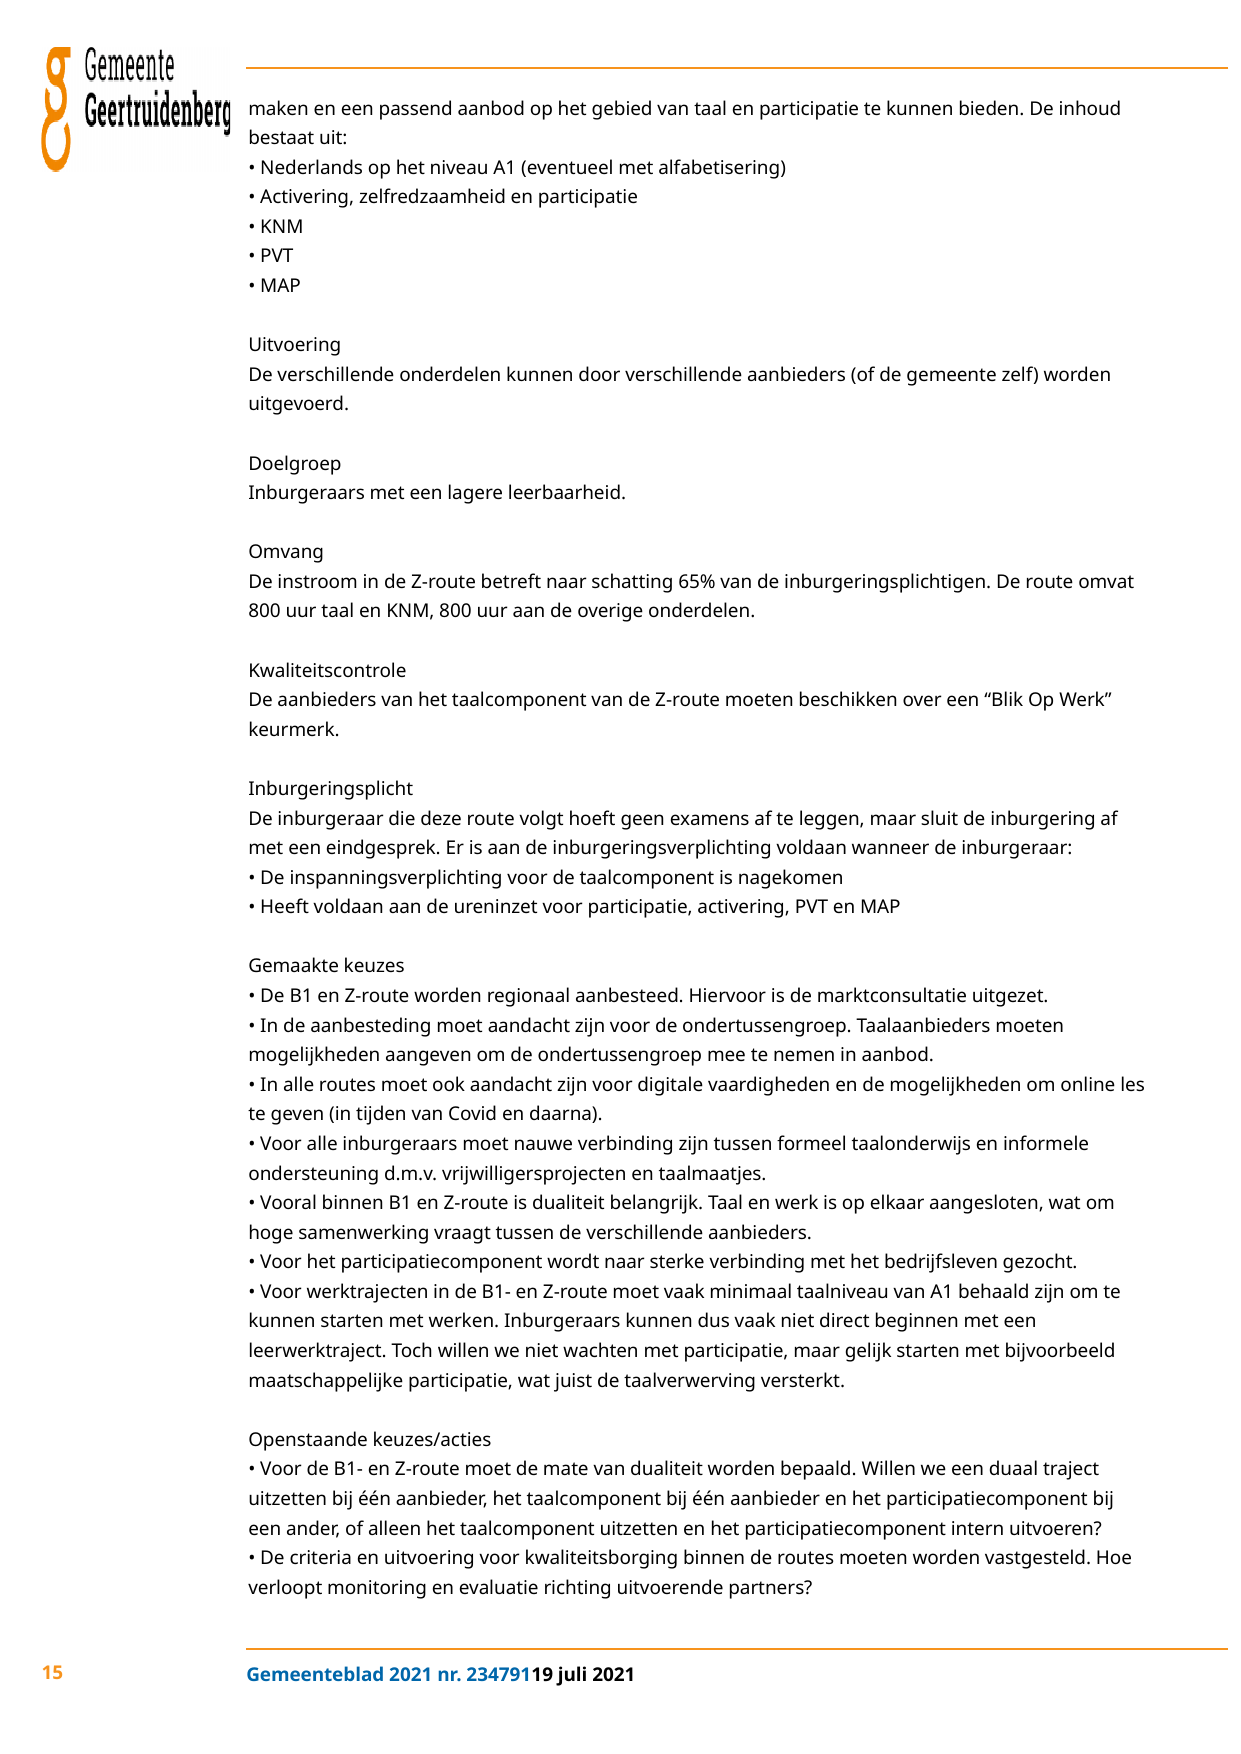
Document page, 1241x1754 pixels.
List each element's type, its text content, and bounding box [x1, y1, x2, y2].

text • PVT [248, 243, 1152, 268]
text • In de aanbesteding moet aandacht zijn voor de ondertussengroep. Taalaanbieders moeten mogelijkheden aangeven om de ondertussengroep mee te nemen in aanbod. [248, 1012, 1152, 1067]
text De instroom in de Z-route betreft naar schatting 65% van de inburgeringsplichtigen. De route omvat 800 uur taal en KNM, 800 uur aan de overige onderdelen. [248, 568, 1152, 623]
text Uitvoering [248, 331, 1152, 357]
text maken en een passend aanbod op het gebied van taal en participatie te kunnen bieden. De inhoud bestaat uit: [248, 95, 1152, 150]
text • Nederlands op het niveau A1 (eventueel met alfabetisering) [248, 154, 1152, 180]
text Inburgeraars met een lagere leerbaarheid. [248, 479, 1152, 505]
text • De B1 en Z-route worden regionaal aanbesteed. Hiervoor is de marktconsultatie uitgezet. [248, 982, 1152, 1008]
text De inburgeraar die deze route volgt hoeft geen examens af te leggen, maar sluit de inburgering af met een eindgesprek. Er is aan de inburgeringsverplichting voldaan wanneer de inburgeraar: [248, 805, 1152, 860]
text • In alle routes moet ook aandacht zijn voor digitale vaardigheden en de mogelijkheden om online les te geven (in tijden van Covid en daarna). [248, 1071, 1152, 1126]
text • Heeft voldaan aan de ureninzet voor participatie, activering, PVT en MAP [248, 893, 1152, 919]
text Omvang [248, 538, 1152, 564]
text • Vooral binnen B1 en Z-route is dualiteit belangrijk. Taal en werk is op elkaar aangesloten, wat om hoge samenwerking vraagt tussen de verschillende aanbieders. [248, 1189, 1152, 1245]
text De aanbieders van het taalcomponent van de Z-route moeten beschikken over een “Blik Op Werk” keurmerk. [248, 686, 1152, 742]
picture [41, 47, 231, 172]
text • De criteria en uitvoering voor kwaliteitsborging binnen de routes moeten worden vastgesteld. Hoe verloopt monitoring en evaluatie richting uitvoerende partners? [248, 1544, 1152, 1600]
text • Voor alle inburgeraars moet nauwe verbinding zijn tussen formeel taalonderwijs en informele ondersteuning d.m.v. vrijwilligersprojecten en taalmaatjes. [248, 1130, 1152, 1186]
text • Activering, zelfredzaamheid en participatie [248, 183, 1152, 209]
text Doelgroep [248, 450, 1152, 476]
text • De inspanningsverplichting voor de taalcomponent is nagekomen [248, 864, 1152, 890]
text Gemaakte keuzes [248, 953, 1152, 978]
text • Voor de B1- en Z-route moet de mate van dualiteit worden bepaald. Willen we een duaal traject uitzetten bij één aanbieder, het taalcomponent bij één aanbieder en het participatiecomponent bij een ander, of alleen het taalcomponent uitzetten en het participatiecomponent intern uitvoeren? [248, 1456, 1152, 1541]
text • KNM [248, 213, 1152, 239]
text De verschillende onderdelen kunnen door verschillende aanbieders (of de gemeente zelf) worden uitgevoerd. [248, 361, 1152, 416]
text Inburgeringsplicht [248, 775, 1152, 801]
text Openstaande keuzes/acties [248, 1426, 1152, 1452]
text • Voor het participatiecomponent wordt naar sterke verbinding met het bedrijfsleven gezocht. [248, 1248, 1152, 1274]
text Kwaliteitscontrole [248, 657, 1152, 683]
text • Voor werktrajecten in de B1- en Z-route moet vaak minimaal taalniveau van A1 behaald zijn om te kunnen starten met werken. Inburgeraars kunnen dus vaak niet direct beginnen met een leerwerktraject. Toch willen we niet wachten met participatie, maar gelijk starten met bijvoorbeeld maatschappelijke participatie, wat juist de taalverwerving versterkt. [248, 1278, 1152, 1393]
text • MAP [248, 272, 1152, 298]
